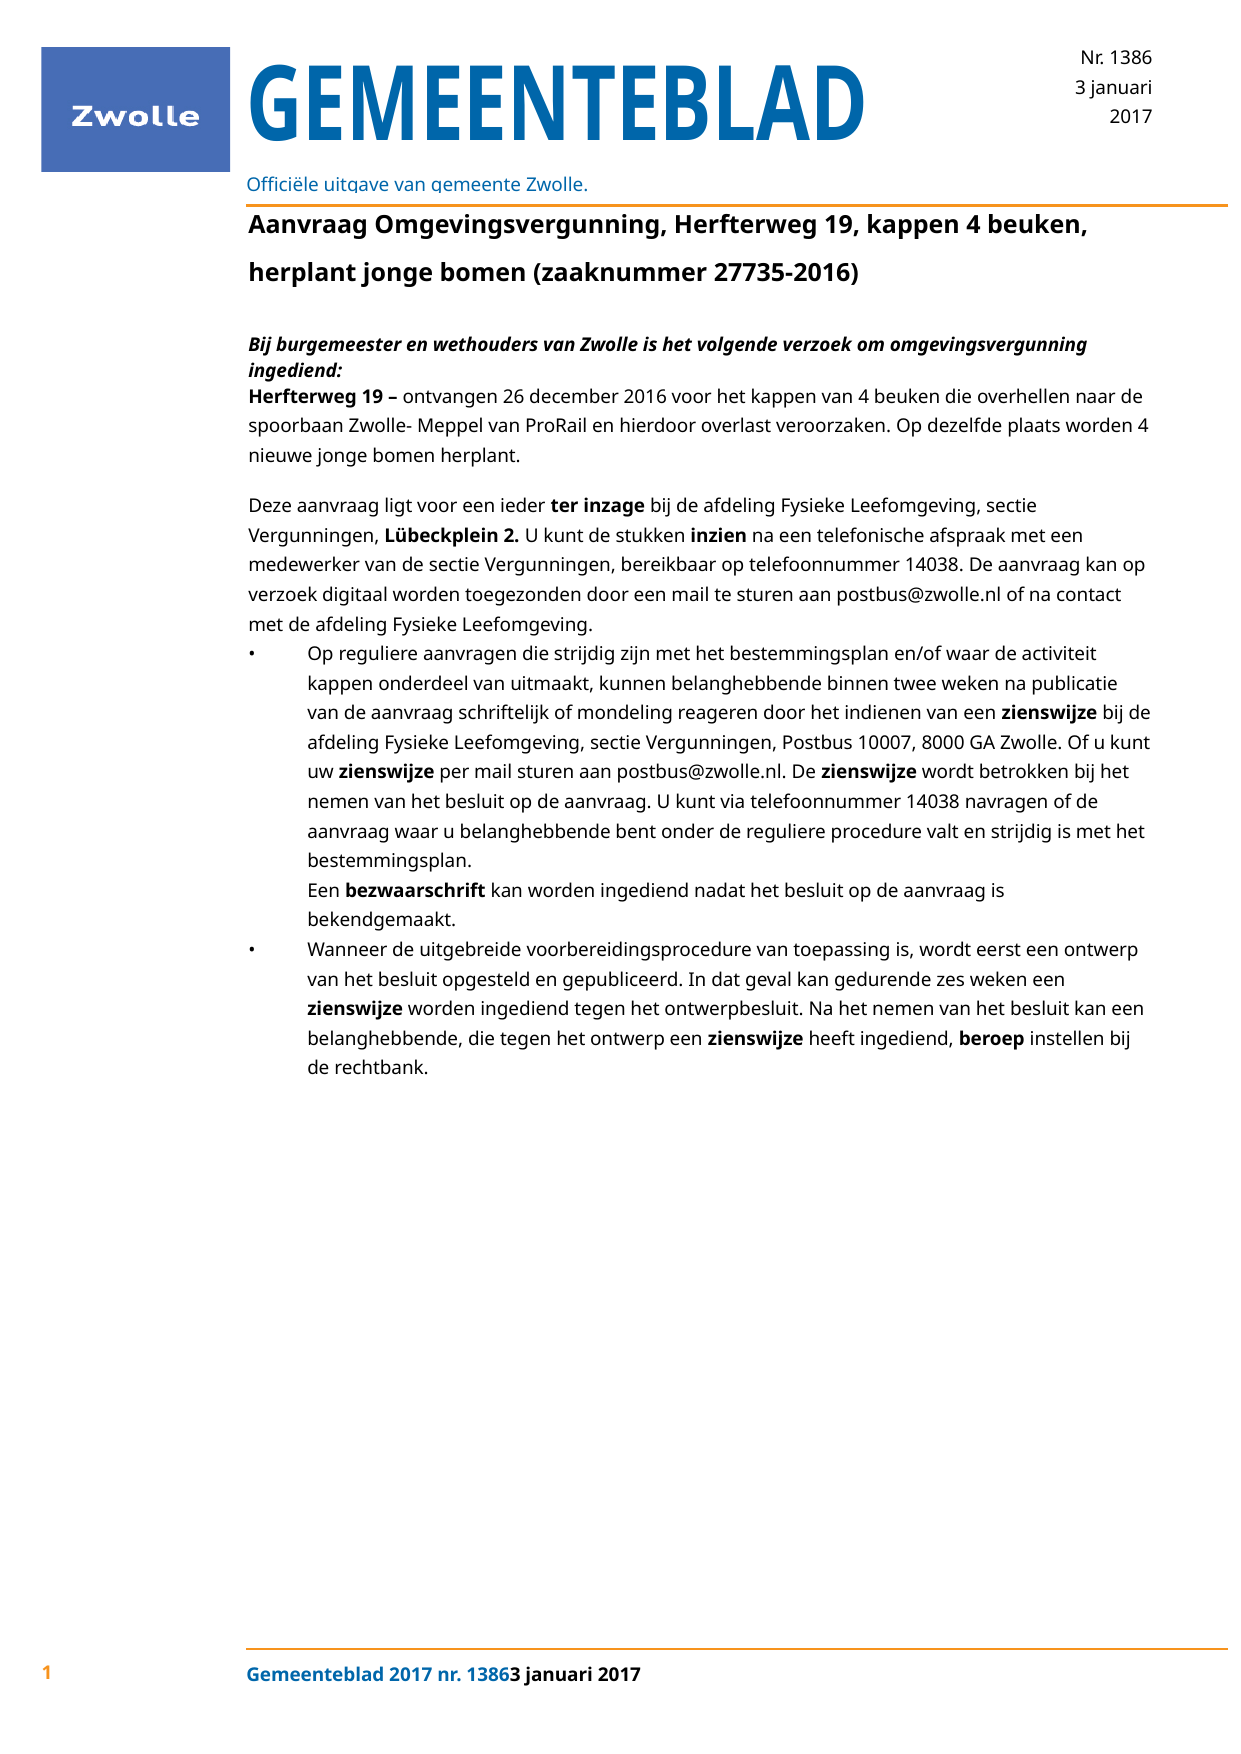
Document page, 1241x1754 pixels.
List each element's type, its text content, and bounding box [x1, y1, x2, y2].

list Wanneer de uitgebreide voorbereidingsprocedure van toepassing is, wordt eerst een ontwerp van het besluit opgesteld en gepubliceerd. In dat geval kan gedurende zes weken een zienswijze worden ingediend tegen het ontwerpbesluit. Na het nemen van het besluit kan een belanghebbende, die tegen het ontwerp een zienswijze heeft ingediend, beroep instellen bij de rechtbank. [248, 936, 1152, 1080]
text Bij burgemeester en wethouders van Zwolle is het volgende verzoek om omgevingsvergunning ingediend: [248, 331, 1152, 383]
list Op reguliere aanvragen die strijdig zijn met het bestemmingsplan en/of waar de activiteit kappen onderdeel van uitmaakt, kunnen belanghebbende binnen twee weken na publicatie van de aanvraag schriftelijk of mondeling reageren door het indienen van een zienswijze bij de afdeling Fysieke Leefomgeving, sectie Vergunningen, Postbus 10007, 8000 GA Zwolle. Of u kunt uw zienswijze per mail sturen aan postbus@zwolle.nl. De zienswijze wordt betrokken bij het nemen van het besluit op de aanvraag. U kunt via telefoonnummer 14038 navragen of de aanvraag waar u belanghebbende bent onder de reguliere procedure valt en strijdig is met het bestemmingsplan. [248, 640, 1152, 873]
text Aanvraag Omgevingsvergunning, Herfterweg 19, kappen 4 beuken, herplant jonge bomen (zaaknummer 27735-2016) [248, 207, 1152, 288]
text Deze aanvraag ligt voor een ieder ter inzage bij de afdeling Fysieke Leefomgeving, sectie Vergunningen, Lübeckplein 2. U kunt de stukken inzien na een telefonische afspraak met een medewerker van de sectie Vergunningen, bereikbaar op telefoonnummer 14038. De aanvraag kan op verzoek digitaal worden toegezonden door een mail te sturen aan postbus@zwolle.nl of na contact met de afdeling Fysieke Leefomgeving. [248, 492, 1152, 637]
list Een bezwaarschrift kan worden ingediend nadat het besluit op de aanvraag is bekendgemaakt. [248, 877, 1152, 932]
picture [41, 47, 231, 172]
text Herfterweg 19 – ontvangen 26 december 2016 voor het kappen van 4 beuken die overhellen naar de spoorbaan Zwolle- Meppel van ProRail en hierdoor overlast veroorzaken. Op dezelfde plaats worden 4 nieuwe jonge bomen herplant. [248, 383, 1152, 468]
